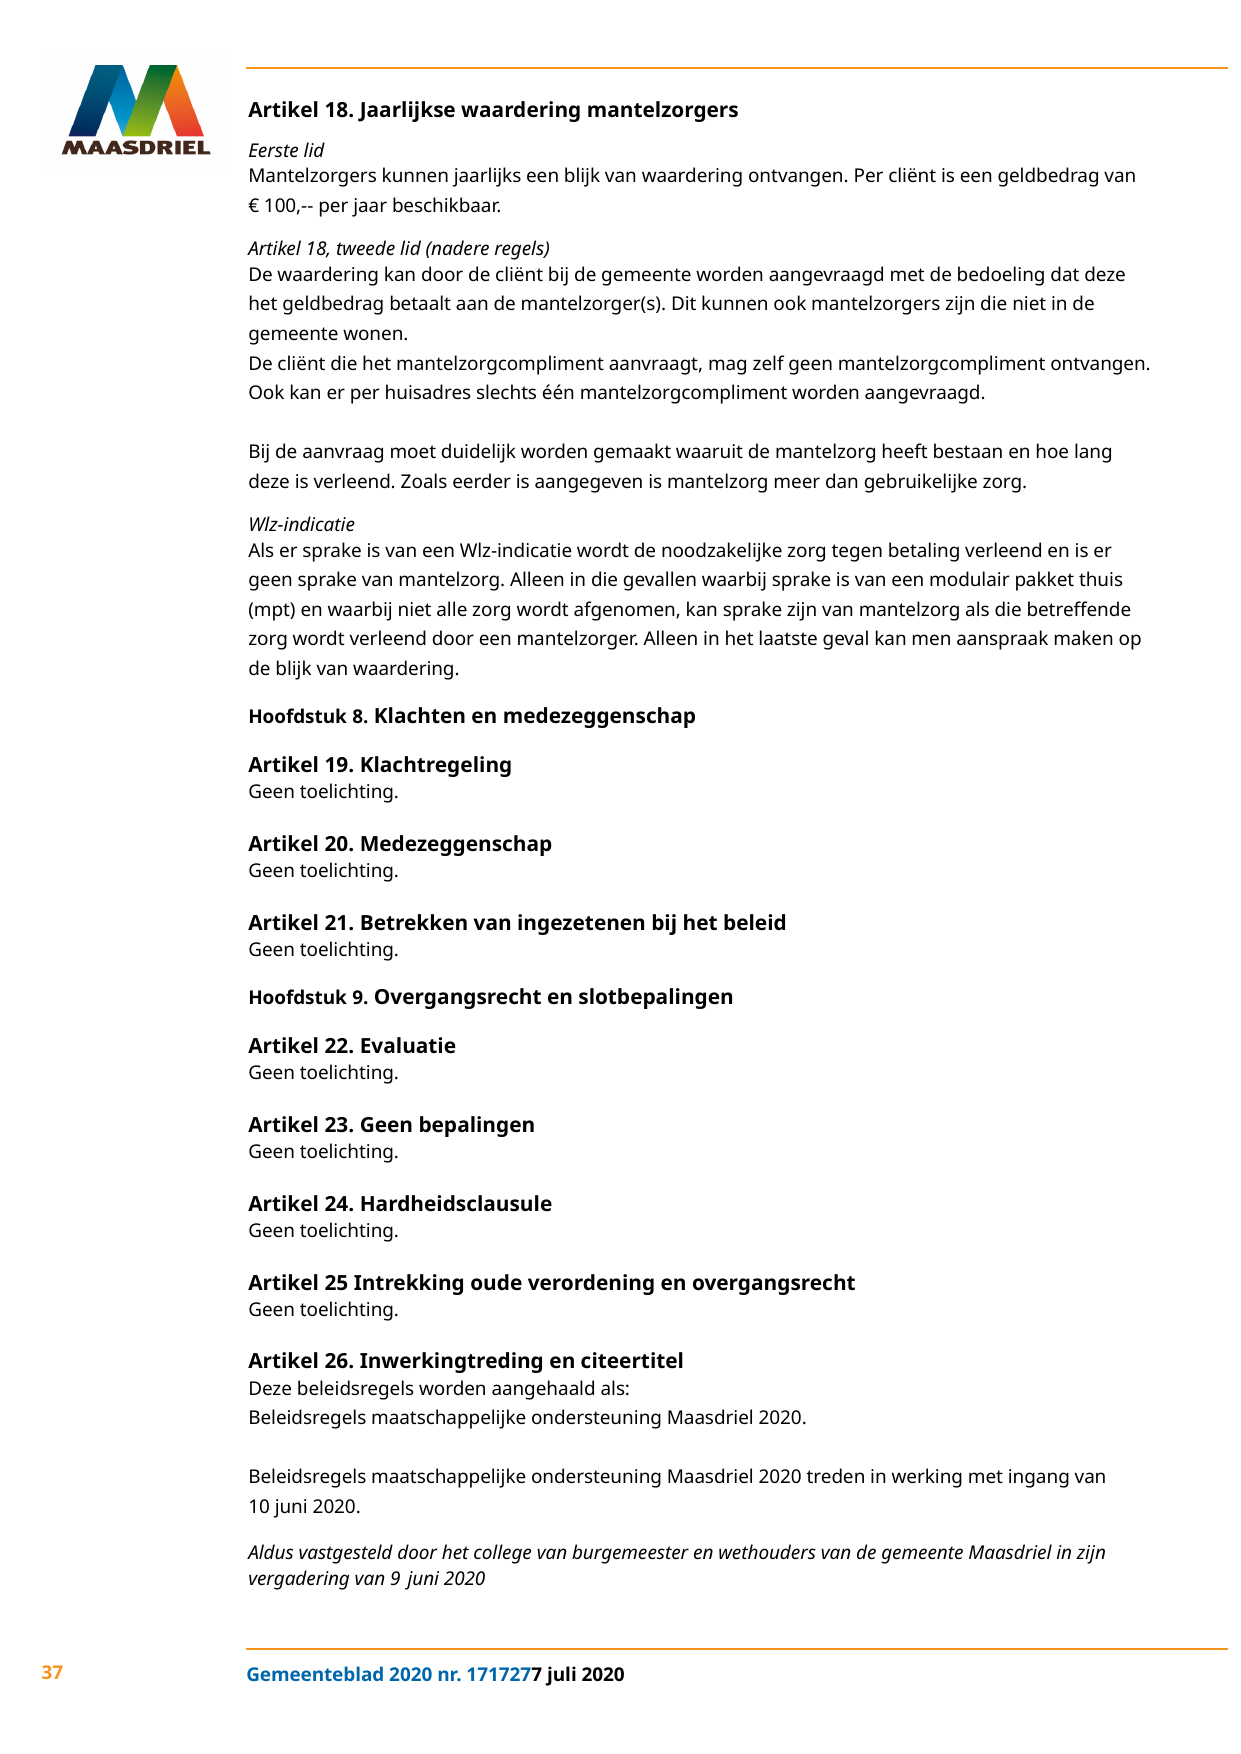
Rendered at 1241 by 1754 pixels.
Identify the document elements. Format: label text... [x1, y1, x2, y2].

text Mantelzorgers kunnen jaarlijks een blijk van waardering ontvangen. Per cliënt is een geldbedrag van € 100,-- per jaar beschikbaar. [248, 162, 1152, 218]
text Als er sprake is van een Wlz-indicatie wordt de noodzakelijke zorg tegen betaling verleend en is er geen sprake van mantelzorg. Alleen in die gevallen waarbij sprake is van een modulair pakket thuis (mpt) en waarbij niet alle zorg wordt afgenomen, kan sprake zijn van mantelzorg als die betreffende zorg wordt verleend door een mantelzorger. Alleen in het laatste geval kan men aanspraak maken op de blijk van waardering. [248, 537, 1152, 681]
text Artikel 26. Inwerkingtreding en citeertitel [248, 1347, 1152, 1375]
text Artikel 21. Betrekken van ingezetenen bij het beleid [248, 908, 1152, 936]
text Artikel 23. Geen bepalingen [248, 1110, 1152, 1138]
text Geen toelichting. [248, 1059, 1152, 1085]
text Eerste lid [248, 137, 1152, 162]
text Geen toelichting. [248, 857, 1152, 883]
text Artikel 18. Jaarlijkse waardering mantelzorgers [248, 95, 1152, 123]
text Geen toelichting. [248, 1217, 1152, 1243]
text Artikel 20. Medezeggenschap [248, 829, 1152, 857]
text Geen toelichting. [248, 778, 1152, 804]
text Hoofdstuk 8. Klachten en medezeggenschap [248, 701, 1152, 729]
text Artikel 18, tweede lid (nadere regels) [248, 235, 1152, 261]
text De cliënt die het mantelzorgcompliment aanvraagt, mag zelf geen mantelzorgcompliment ontvangen. Ook kan er per huisadres slechts één mantelzorgcompliment worden aangevraagd. [248, 350, 1152, 405]
picture [41, 47, 231, 172]
text Geen toelichting. [248, 1138, 1152, 1164]
text Aldus vastgesteld door het college van burgemeester en wethouders van de gemeente Maasdriel in zijn vergadering van 9 juni 2020 [248, 1539, 1152, 1590]
text De waardering kan door de cliënt bij de gemeente worden aangevraagd met de bedoeling dat deze het geldbedrag betaalt aan de mantelzorger(s). Dit kunnen ook mantelzorgers zijn die niet in de gemeente wonen. [248, 261, 1152, 346]
text Artikel 22. Evaluatie [248, 1031, 1152, 1059]
text Artikel 24. Hardheidsclausule [248, 1189, 1152, 1217]
text Geen toelichting. [248, 1296, 1152, 1322]
text Artikel 19. Klachtregeling [248, 750, 1152, 778]
text Deze beleidsregels worden aangehaald als: [248, 1375, 1152, 1401]
text Artikel 25 Intrekking oude verordening en overgangsrecht [248, 1268, 1152, 1296]
text Wlz-indicatie [248, 511, 1152, 537]
text Beleidsregels maatschappelijke ondersteuning Maasdriel 2020 treden in werking met ingang van 10 juni 2020. [248, 1464, 1152, 1519]
text Beleidsregels maatschappelijke ondersteuning Maasdriel 2020. [248, 1404, 1152, 1430]
text Bij de aanvraag moet duidelijk worden gemaakt waaruit de mantelzorg heeft bestaan en hoe lang deze is verleend. Zoals eerder is aangegeven is mantelzorg meer dan gebruikelijke zorg. [248, 438, 1152, 494]
text Geen toelichting. [248, 936, 1152, 962]
text Hoofdstuk 9. Overgangsrecht en slotbepalingen [248, 982, 1152, 1010]
